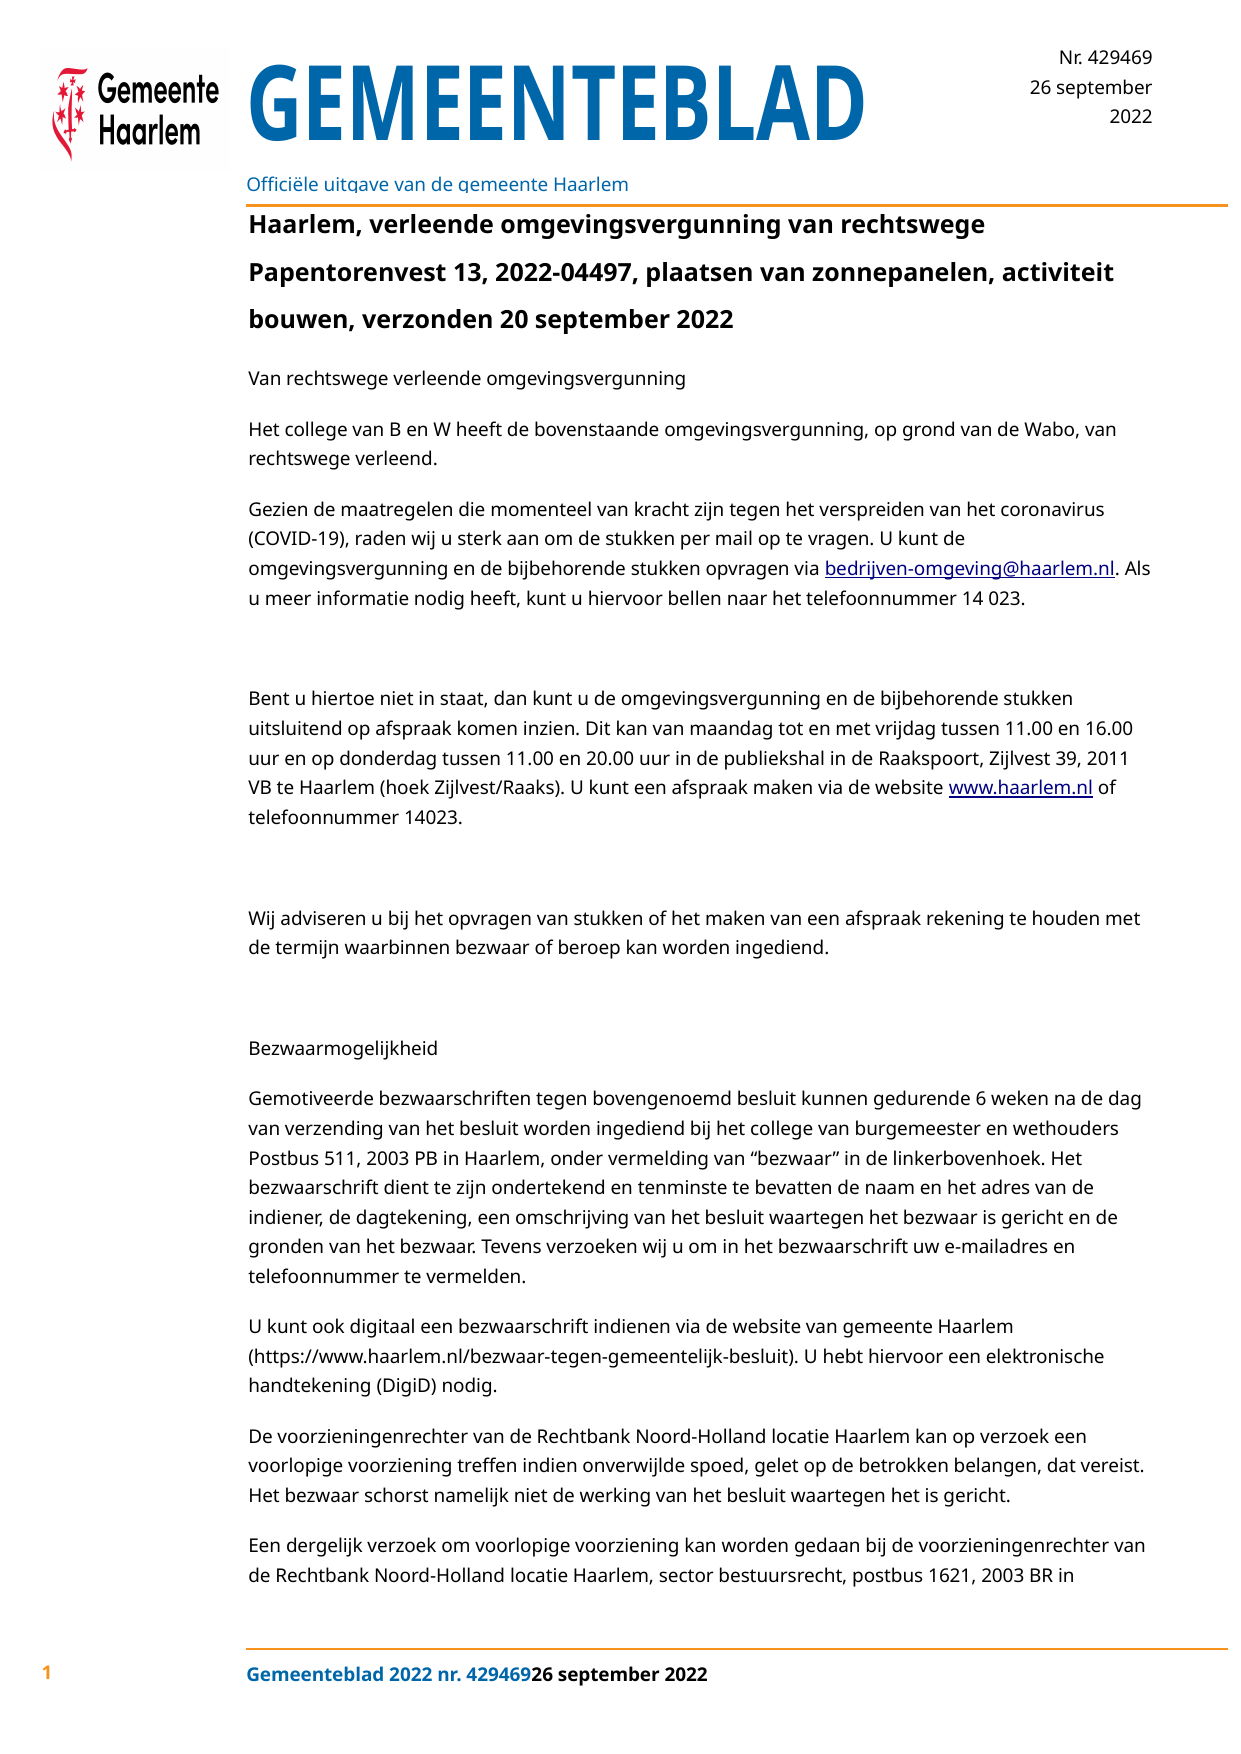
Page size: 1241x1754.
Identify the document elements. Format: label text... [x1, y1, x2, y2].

text Een dergelijk verzoek om voorlopige voorziening kan worden gedaan bij de voorzieningenrechter van de Rechtbank Noord-Holland locatie Haarlem, sector bestuursrecht, postbus 1621, 2003 BR in [248, 1533, 1152, 1588]
text De voorzieningenrechter van de Rechtbank Noord-Holland locatie Haarlem kan op verzoek een voorlopige voorziening treffen indien onverwijlde spoed, gelet op de betrokken belangen, dat vereist. Het bezwaar schorst namelijk niet de werking van het besluit waartegen het is gericht. [248, 1423, 1152, 1508]
text Gezien de maatregelen die momenteel van kracht zijn tegen het verspreiden van het coronavirus (COVID-19), raden wij u sterk aan om de stukken per mail op te vragen. U kunt de omgevingsvergunning en de bijbehorende stukken opvragen via bedrijven-omgeving@haarlem.nl. Als u meer informatie nodig heeft, kunt u hiervoor bellen naar het telefoonnummer 14 023. [248, 496, 1152, 610]
text Gemotiveerde bezwaarschriften tegen bovengenoemd besluit kunnen gedurende 6 weken na de dag van verzending van het besluit worden ingediend bij het college van burgemeester en wethouders Postbus 511, 2003 PB in Haarlem, onder vermelding van “bezwaar” in de linkerbovenhoek. Het bezwaarschrift dient te zijn ondertekend en tenminste te bevatten de naam en het adres van de indiener, de dagtekening, een omschrijving van het besluit waartegen het bezwaar is gericht en de gronden van het bezwaar. Tevens verzoeken wij u om in het bezwaarschrift uw e-mailadres en telefoonnummer te vermelden. [248, 1086, 1152, 1289]
picture [41, 47, 231, 172]
text U kunt ook digitaal een bezwaarschrift indienen via de website van gemeente Haarlem (https://www.haarlem.nl/bezwaar-tegen-gemeentelijk-besluit). U hebt hiervoor een elektronische handtekening (DigiD) nodig. [248, 1313, 1152, 1398]
text Haarlem, verleende omgevingsvergunning van rechtswege Papentorenvest 13, 2022-04497, plaatsen van zonnepanelen, activiteit bouwen, verzonden 20 september 2022 [248, 207, 1152, 336]
text Van rechtswege verleende omgevingsvergunning [248, 366, 1152, 391]
text Bezwaarmogelijkheid [248, 1035, 1152, 1061]
text Het college van B en W heeft de bovenstaande omgevingsvergunning, op grond van de Wabo, van rechtswege verleend. [248, 416, 1152, 471]
text Wij adviseren u bij het opvragen van stukken of het maken van een afspraak rekening te houden met de termijn waarbinnen bezwaar of beroep kan worden ingediend. [248, 905, 1152, 960]
text Bent u hiertoe niet in staat, dan kunt u de omgevingsvergunning en de bijbehorende stukken uitsluitend op afspraak komen inzien. Dit kan van maandag tot en met vrijdag tussen 11.00 en 16.00 uur en op donderdag tussen 11.00 en 20.00 uur in de publiekshal in de Raakspoort, Zijlvest 39, 2011 VB te Haarlem (hoek Zijlvest/Raaks). U kunt een afspraak maken via de website www.haarlem.nl of telefoonnummer 14023. [248, 686, 1152, 829]
